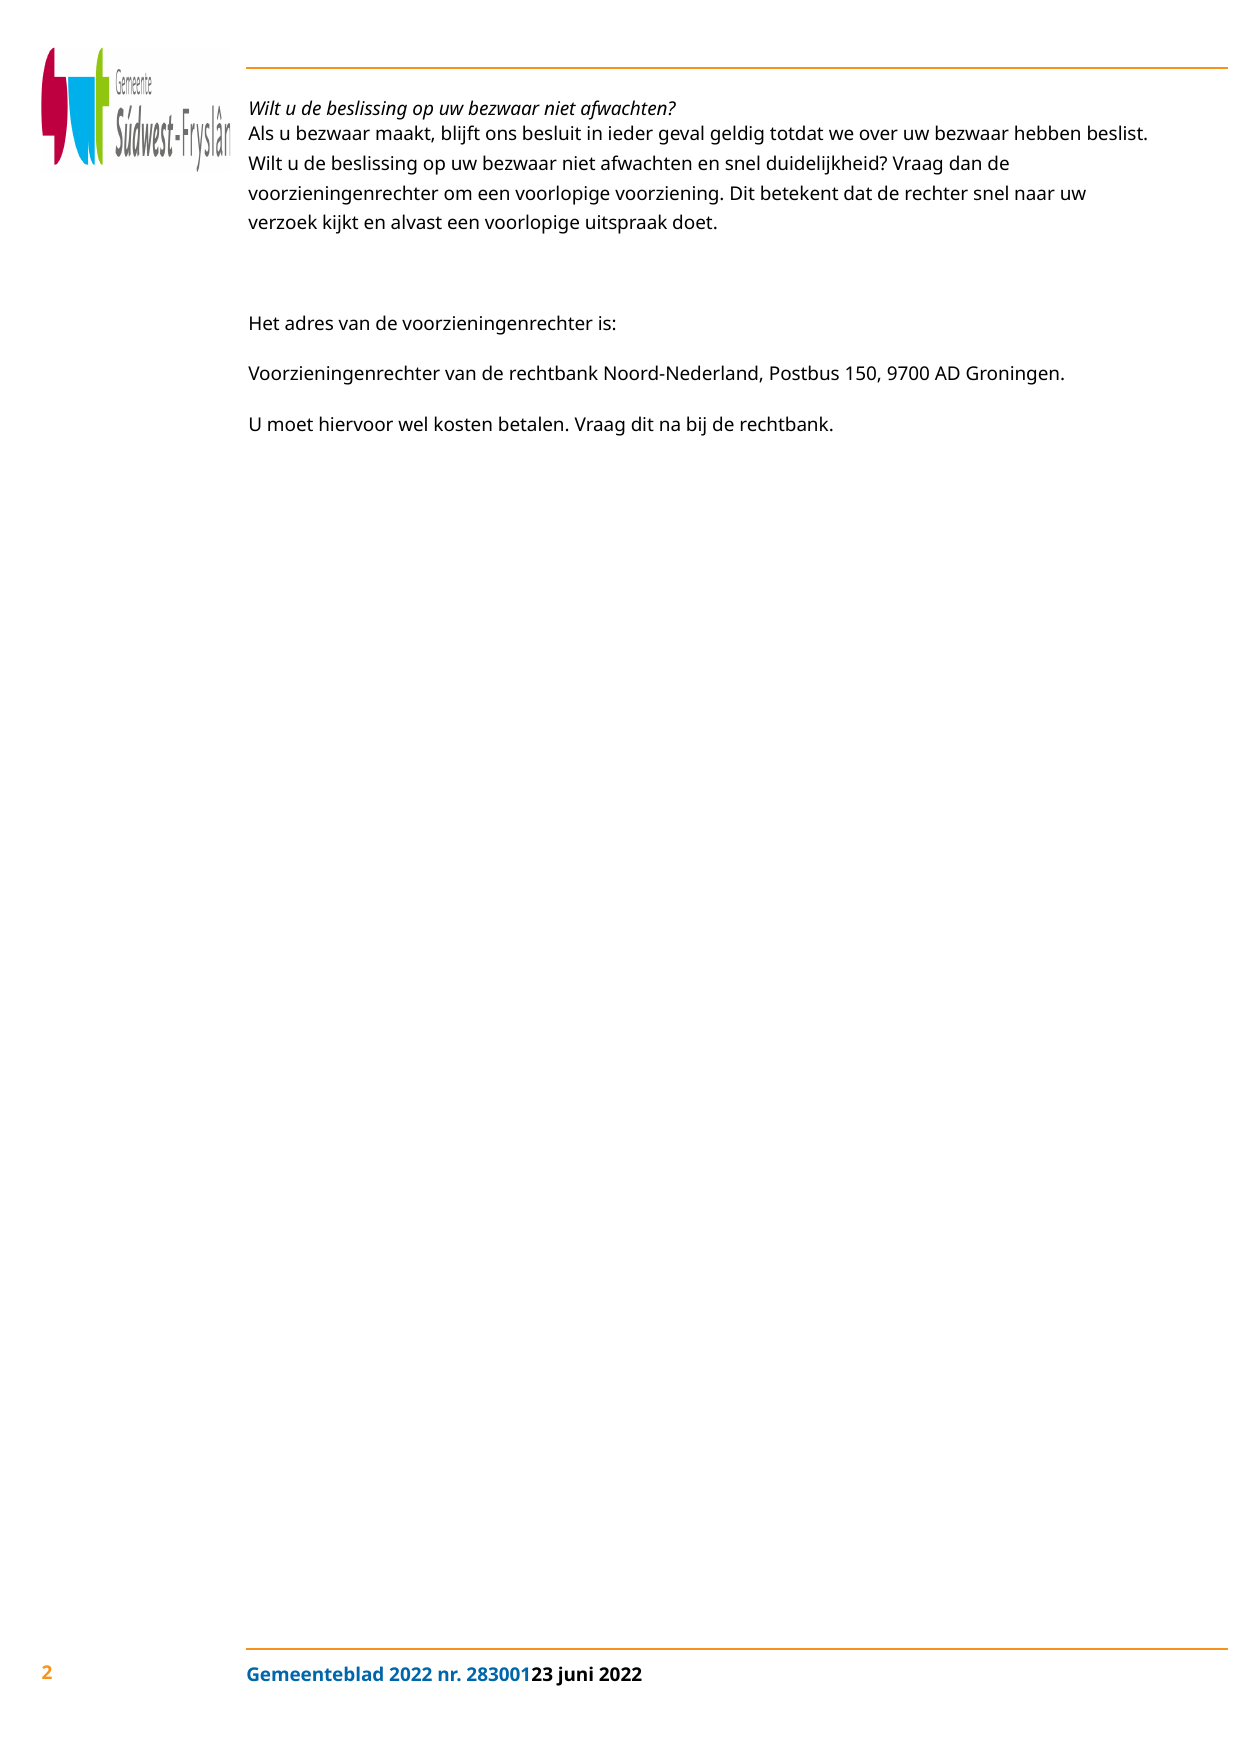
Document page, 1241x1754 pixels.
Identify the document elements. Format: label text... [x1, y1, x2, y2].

text Wilt u de beslissing op uw bezwaar niet afwachten? [248, 95, 1152, 121]
text Het adres van de voorzieningenrechter is: [248, 310, 1152, 336]
text Voorzieningenrechter van de rechtbank Noord-Nederland, Postbus 150, 9700 AD Groningen. [248, 361, 1152, 386]
text Als u bezwaar maakt, blijft ons besluit in ieder geval geldig totdat we over uw bezwaar hebben beslist. Wilt u de beslissing op uw bezwaar niet afwachten en snel duidelijkheid? Vraag dan de voorzieningenrechter om een voorlopige voorziening. Dit betekent dat de rechter snel naar uw verzoek kijkt en alvast een voorlopige uitspraak doet. [248, 121, 1152, 235]
picture [41, 47, 231, 172]
text U moet hiervoor wel kosten betalen. Vraag dit na bij de rechtbank. [248, 411, 1152, 437]
